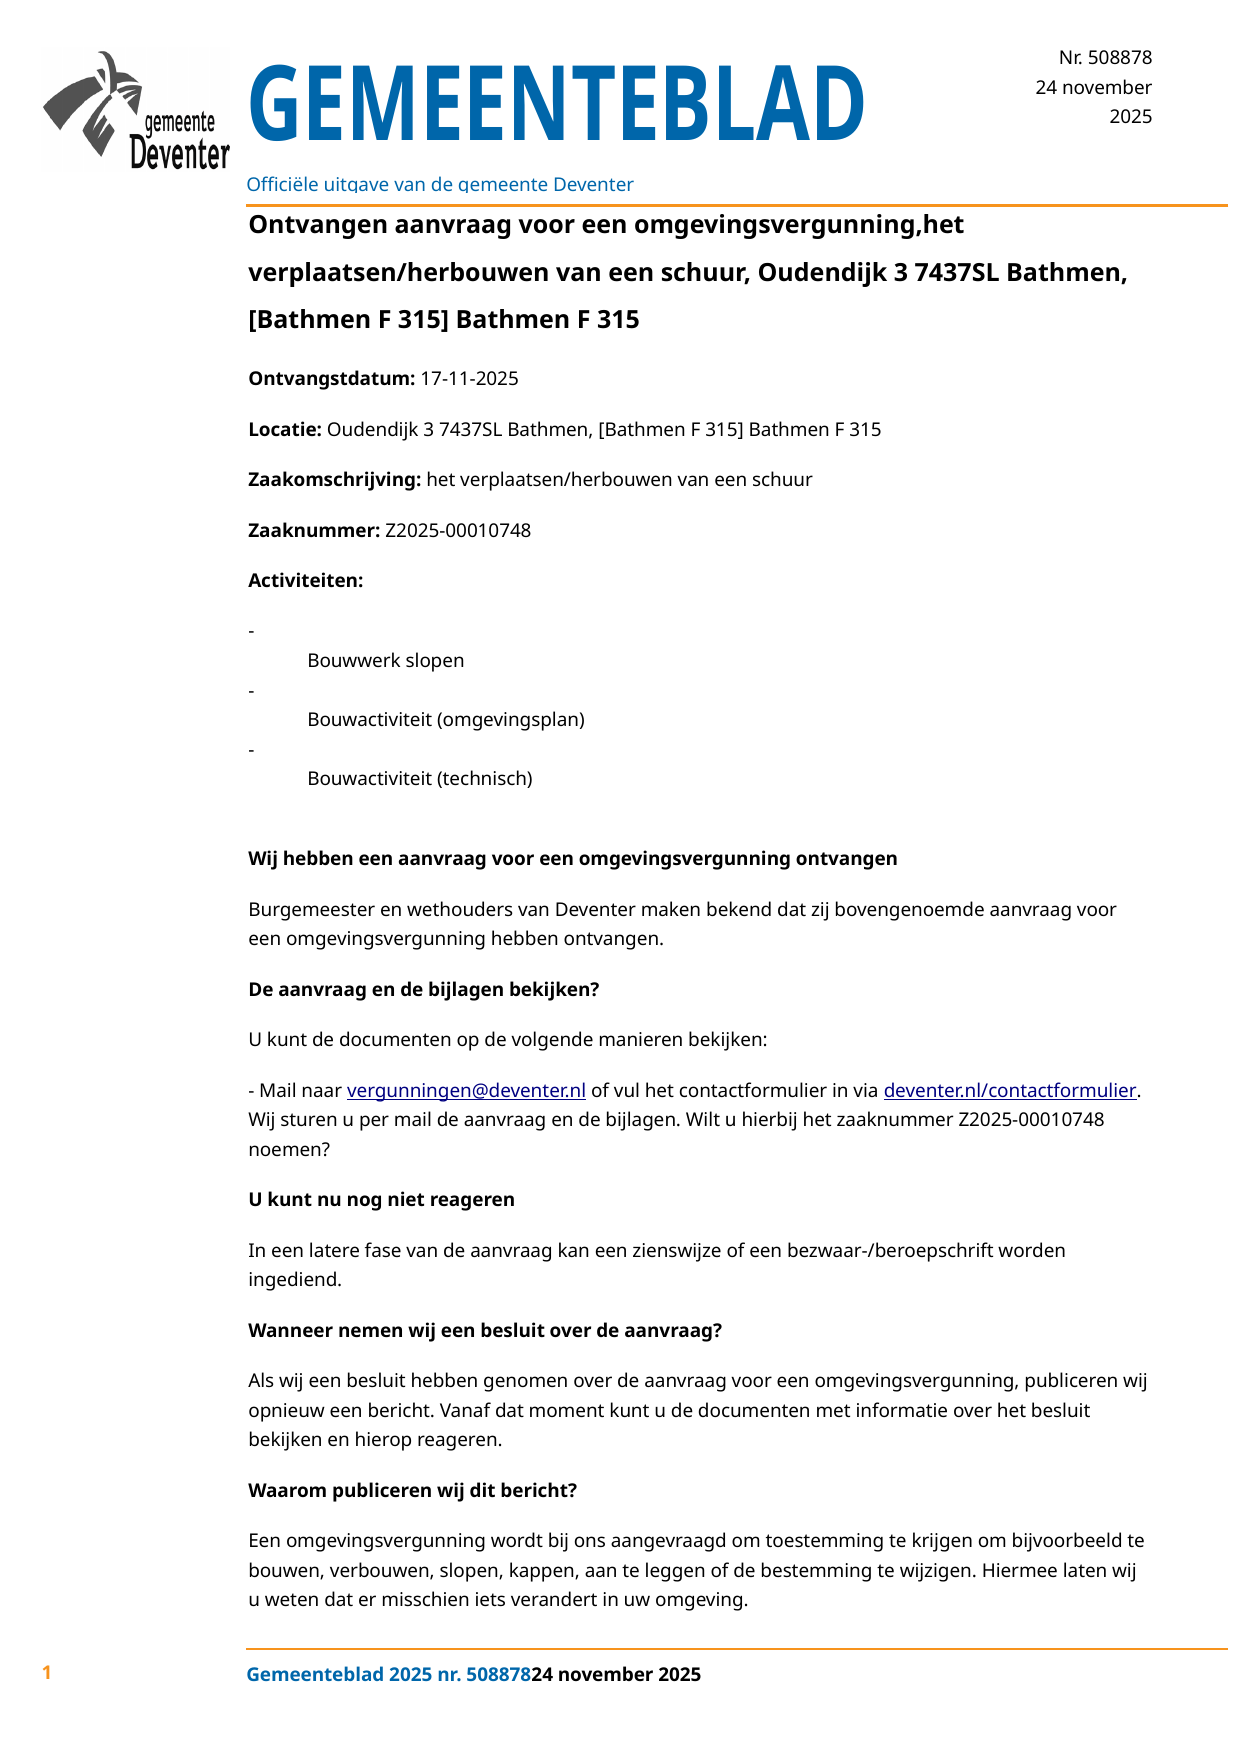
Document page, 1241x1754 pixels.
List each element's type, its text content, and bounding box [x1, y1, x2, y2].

text In een latere fase van de aanvraag kan een zienswijze of een bezwaar-/beroepschrift worden ingediend. [248, 1237, 1152, 1292]
list Bouwactiviteit (technisch) [248, 766, 1152, 791]
text U kunt nu nog niet reageren [248, 1186, 1152, 1212]
text Wanneer nemen wij een besluit over de aanvraag? [248, 1317, 1152, 1342]
text Ontvangen aanvraag voor een omgevingsvergunning,het verplaatsen/herbouwen van een schuur, Oudendijk 3 7437SL Bathmen, [Bathmen F 315] Bathmen F 315 [248, 207, 1152, 336]
text Ontvangstdatum: 17-11-2025 [248, 366, 1152, 391]
text Burgemeester en wethouders van Deventer maken bekend dat zij bovengenoemde aanvraag voor een omgevingsvergunning hebben ontvangen. [248, 896, 1152, 951]
text Als wij een besluit hebben genomen over de aanvraag voor een omgevingsvergunning, publiceren wij opnieuw een bericht. Vanaf dat moment kunt u de documenten met informatie over het besluit bekijken en hierop reageren. [248, 1367, 1152, 1452]
text Locatie: Oudendijk 3 7437SL Bathmen, [Bathmen F 315] Bathmen F 315 [248, 416, 1152, 442]
text U kunt de documenten op de volgende manieren bekijken: [248, 1026, 1152, 1052]
text Wij hebben een aanvraag voor een omgevingsvergunning ontvangen [248, 846, 1152, 871]
list Bouwactiviteit (omgevingsplan) [248, 706, 1152, 732]
text Zaakomschrijving: het verplaatsen/herbouwen van een schuur [248, 466, 1152, 492]
list Bouwwerk slopen [248, 647, 1152, 673]
text Activiteiten: [248, 567, 1152, 593]
picture [41, 47, 231, 172]
text - Mail naar vergunningen@deventer.nl of vul het contactformulier in via deventer.nl/contactformulier. Wij sturen u per mail de aanvraag en de bijlagen. Wilt u hierbij het zaaknummer Z2025-00010748 noemen? [248, 1077, 1152, 1162]
text De aanvraag en de bijlagen bekijken? [248, 976, 1152, 1002]
text Zaaknummer: Z2025-00010748 [248, 517, 1152, 542]
text Waarom publiceren wij dit bericht? [248, 1477, 1152, 1502]
text Een omgevingsvergunning wordt bij ons aangevraagd om toestemming te krijgen om bijvoorbeeld te bouwen, verbouwen, slopen, kappen, aan te leggen of de bestemming te wijzigen. Hiermee laten wij u weten dat er misschien iets verandert in uw omgeving. [248, 1527, 1152, 1612]
